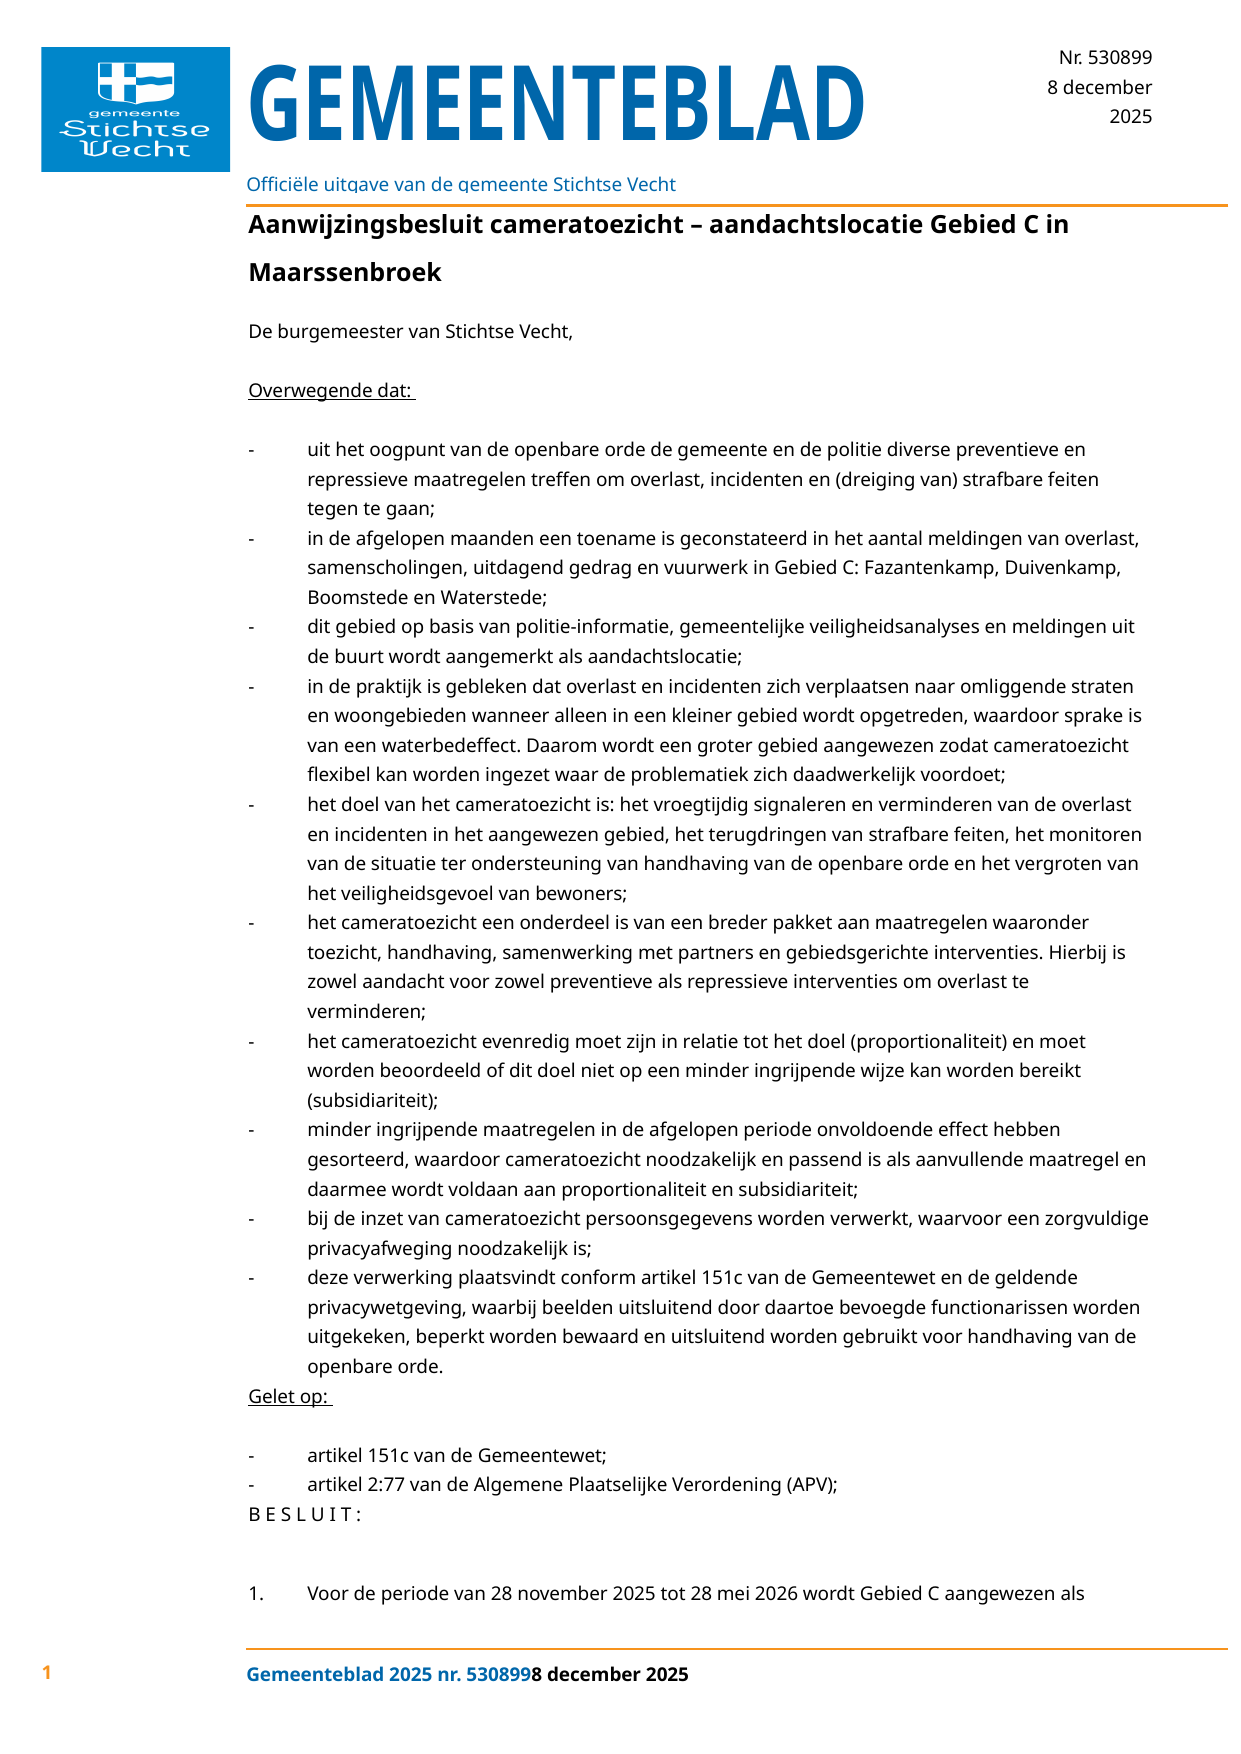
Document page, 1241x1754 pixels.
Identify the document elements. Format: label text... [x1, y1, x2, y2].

text Aanwijzingsbesluit cameratoezicht – aandachtslocatie Gebied C in Maarssenbroek [248, 207, 1152, 288]
list minder ingrijpende maatregelen in de afgelopen periode onvoldoende effect hebben gesorteerd, waardoor cameratoezicht noodzakelijk en passend is als aanvullende maatregel en daarmee wordt voldaan aan proportionaliteit en subsidiariteit; [248, 1117, 1152, 1202]
list deze verwerking plaatsvindt conform artikel 151c van de Gemeentewet en de geldende privacywetgeving, waarbij beelden uitsluitend door daartoe bevoegde functionarissen worden uitgekeken, beperkt worden bewaard en uitsluitend worden gebruikt voor handhaving van de openbare orde. [248, 1264, 1152, 1379]
list het cameratoezicht evenredig moet zijn in relatie tot het doel (proportionaliteit) en moet worden beoordeeld of dit doel niet op een minder ingrijpende wijze kan worden bereikt (subsidiariteit); [248, 1028, 1152, 1113]
picture [137, 63, 174, 103]
text De burgemeester van Stichtse Vecht, [248, 318, 1152, 344]
list bij de inzet van cameratoezicht persoonsgegevens worden verwerkt, waarvoor een zorgvuldige privacyafweging noodzakelijk is; [248, 1205, 1152, 1261]
text Gelet op: [248, 1383, 1152, 1409]
list het cameratoezicht een onderdeel is van een breder pakket aan maatregelen waaronder toezicht, handhaving, samenwerking met partners en gebiedsgerichte interventies. Hierbij is zowel aandacht voor zowel preventieve als repressieve interventies om overlast te verminderen; [248, 909, 1152, 1024]
list Voor de periode van 28 november 2025 tot 28 mei 2026 wordt Gebied C aangewezen als [248, 1580, 1152, 1606]
list artikel 2:77 van de Algemene Plaatselijke Verordening (APV); [248, 1472, 1152, 1497]
list dit gebied op basis van politie-informatie, gemeentelijke veiligheidsanalyses en meldingen uit de buurt wordt aangemerkt als aandachtslocatie; [248, 614, 1152, 669]
picture [99, 63, 135, 101]
list uit het oogpunt van de openbare orde de gemeente en de politie diverse preventieve en repressieve maatregelen treffen om overlast, incidenten en (dreiging van) strafbare feiten tegen te gaan; [248, 436, 1152, 521]
list in de afgelopen maanden een toename is geconstateerd in het aantal meldingen van overlast, samenscholingen, uitdagend gedrag en vuurwerk in Gebied C: Fazantenkamp, Duivenkamp, Boomstede en Waterstede; [248, 525, 1152, 610]
text Overwegende dat: [248, 377, 1152, 403]
list artikel 151c van de Gemeentewet; [248, 1442, 1152, 1468]
list het doel van het cameratoezicht is: het vroegtijdig signaleren en verminderen van de overlast en incidenten in het aangewezen gebied, het terugdringen van strafbare feiten, het monitoren van de situatie ter ondersteuning van handhaving van de openbare orde en het vergroten van het veiligheidsgevoel van bewoners; [248, 791, 1152, 906]
text B E S L U I T : [248, 1501, 1152, 1527]
list in de praktijk is gebleken dat overlast en incidenten zich verplaatsen naar omliggende straten en woongebieden wanneer alleen in een kleiner gebied wordt opgetreden, waardoor sprake is van een waterbedeffect. Daarom wordt een groter gebied aangewezen zodat cameratoezicht flexibel kan worden ingezet waar de problematiek zich daadwerkelijk voordoet; [248, 673, 1152, 787]
